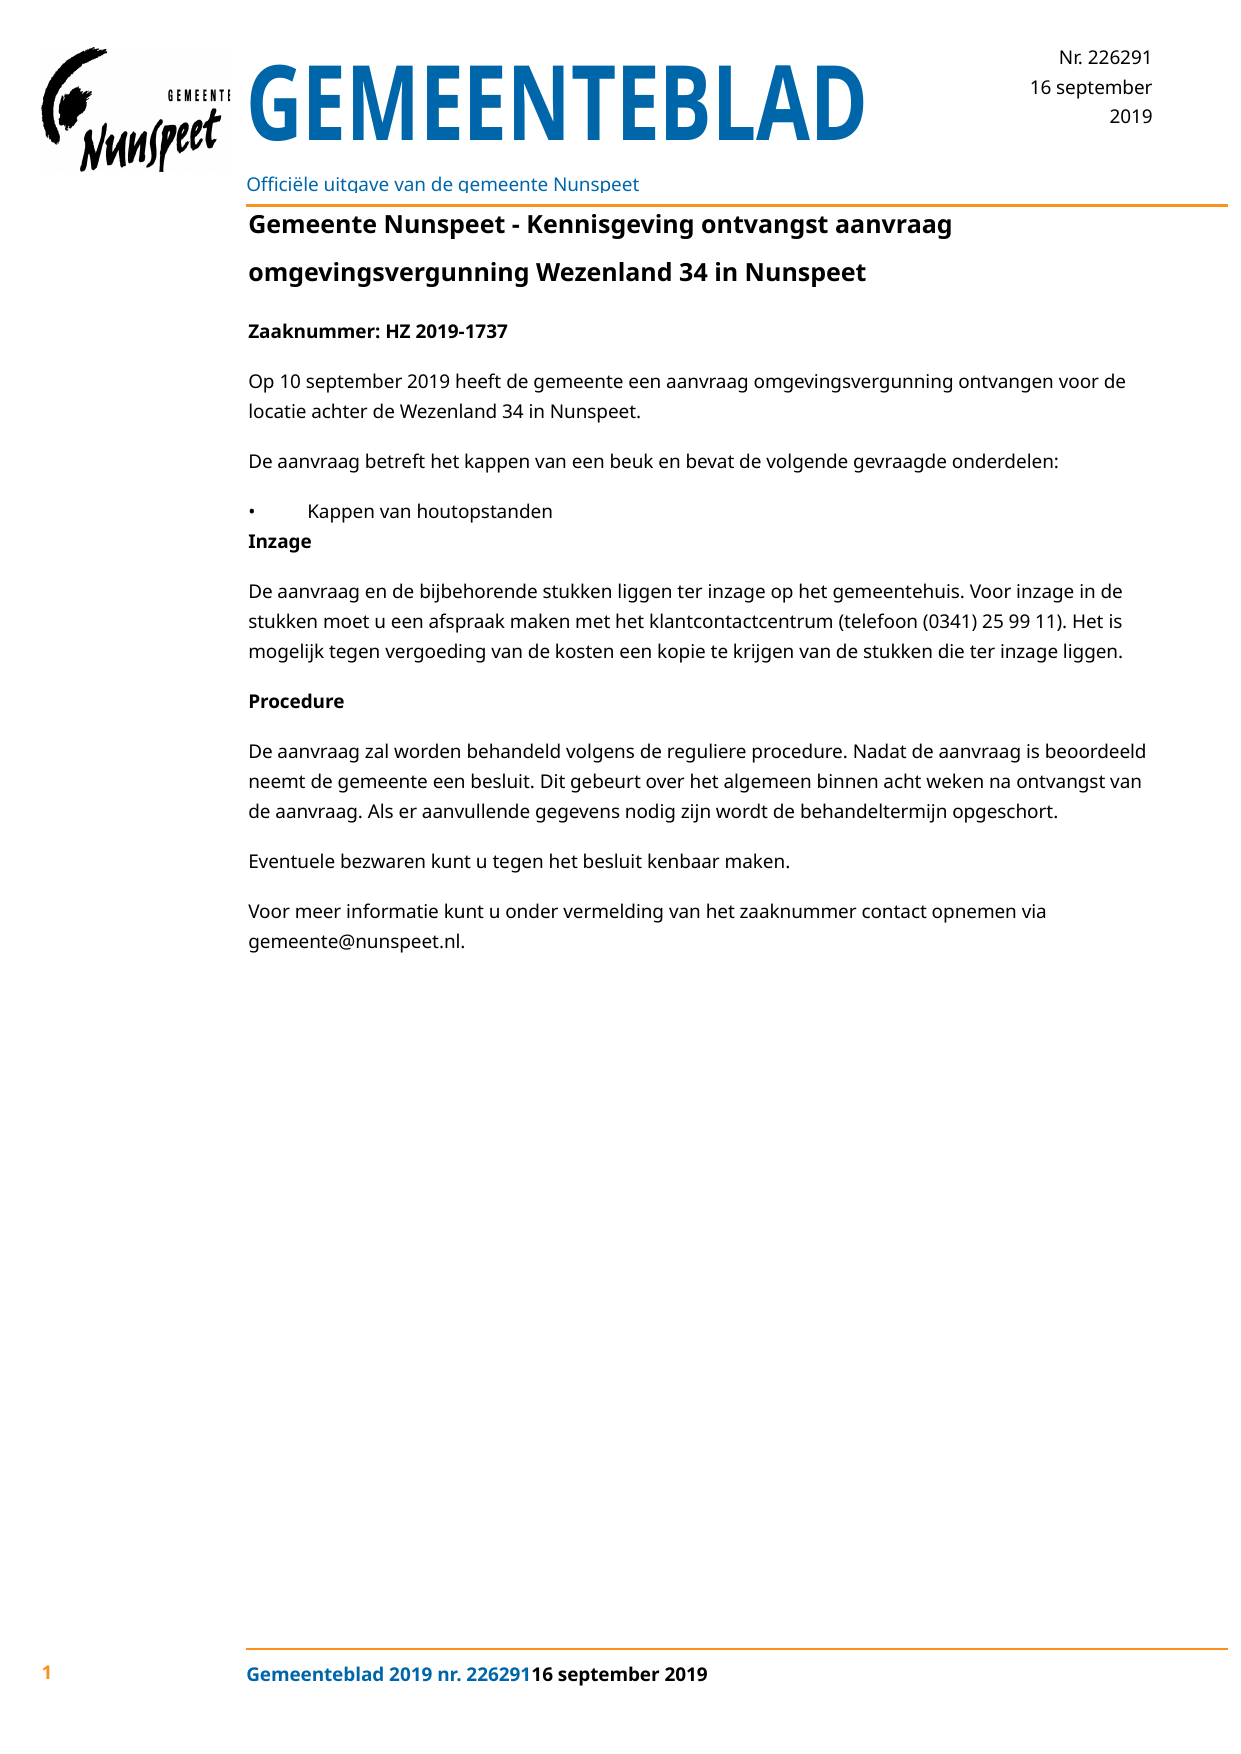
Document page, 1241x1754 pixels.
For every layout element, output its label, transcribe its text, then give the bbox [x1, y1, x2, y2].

text Gemeente Nunspeet - Kennisgeving ontvangst aanvraag omgevingsvergunning Wezenland 34 in Nunspeet [248, 207, 1152, 288]
text De aanvraag zal worden behandeld volgens de reguliere procedure. Nadat de aanvraag is beoordeeld neemt de gemeente een besluit. Dit gebeurt over het algemeen binnen acht weken na ontvangst van de aanvraag. Als er aanvullende gegevens nodig zijn wordt de behandeltermijn opgeschort. [248, 739, 1152, 824]
text De aanvraag en de bijbehorende stukken liggen ter inzage op het gemeentehuis. Voor inzage in de stukken moet u een afspraak maken met het klantcontactcentrum (telefoon (0341) 25 99 11). Het is mogelijk tegen vergoeding van de kosten een kopie te krijgen van de stukken die ter inzage liggen. [248, 579, 1152, 664]
text Voor meer informatie kunt u onder vermelding van het zaaknummer contact opnemen via gemeente@nunspeet.nl. [248, 899, 1152, 954]
picture [41, 47, 231, 172]
text De aanvraag betreft het kappen van een beuk en bevat de volgende gevraagde onderdelen: [248, 448, 1152, 474]
text Procedure [248, 688, 1152, 714]
list Kappen van houtopstanden [248, 499, 1152, 524]
text Eventuele bezwaren kunt u tegen het besluit kenbaar maken. [248, 848, 1152, 874]
text Inzage [248, 528, 1152, 554]
text Zaaknummer: HZ 2019-1737 [248, 318, 1152, 344]
text Op 10 september 2019 heeft de gemeente een aanvraag omgevingsvergunning ontvangen voor de locatie achter de Wezenland 34 in Nunspeet. [248, 368, 1152, 424]
